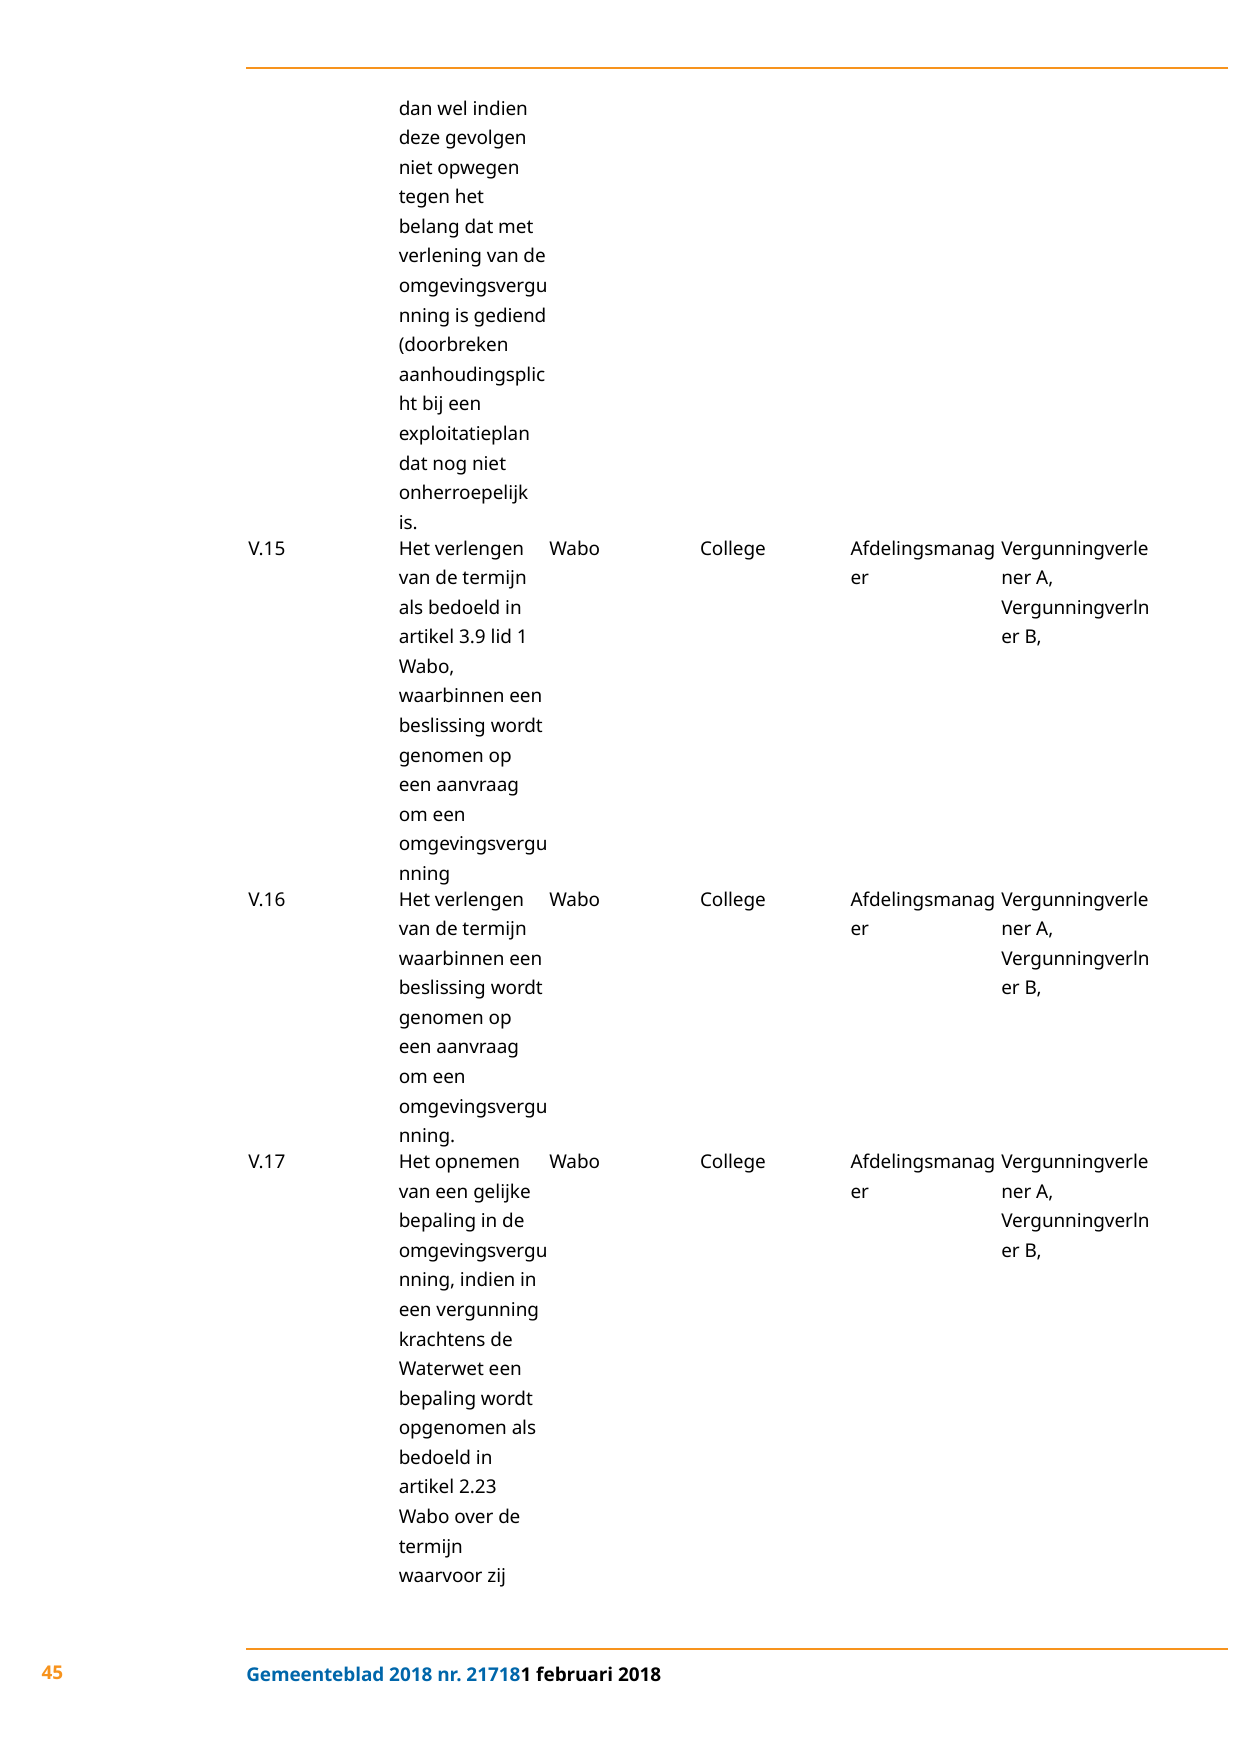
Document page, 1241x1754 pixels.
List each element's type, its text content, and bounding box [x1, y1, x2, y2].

table_cell Wabo [549, 535, 700, 886]
table_cell [549, 95, 700, 535]
table_cell Vergunningverlener A, Vergunningverlner B, [1001, 886, 1152, 1148]
table_cell Het opnemen van een gelijke bepaling in de omgevingsvergunning, indien in een vergunning krachtens de Waterwet een bepaling wordt opgenomen als bedoeld in artikel 2.23 Wabo over de termijn waarvoor zij [399, 1148, 549, 1588]
table_cell V.17 [248, 1148, 398, 1588]
table_cell V.15 [248, 535, 398, 886]
table_cell [700, 95, 850, 535]
table_cell [248, 95, 398, 535]
table_cell College [700, 535, 850, 886]
table_cell Vergunningverlener A, Vergunningverlner B, [1001, 1148, 1152, 1588]
table_cell Afdelingsmanager [850, 886, 1001, 1148]
picture [41, 47, 231, 172]
table_cell College [700, 1148, 850, 1588]
table_cell Afdelingsmanager [850, 1148, 1001, 1588]
table_cell [850, 95, 1001, 535]
table_cell V.16 [248, 886, 398, 1148]
table_cell Vergunningverlener A, Vergunningverlner B, [1001, 535, 1152, 886]
table_cell Wabo [549, 886, 700, 1148]
table_cell Afdelingsmanager [850, 535, 1001, 886]
table_cell Het verlengen van de termijn waarbinnen een beslissing wordt genomen op een aanvraag om een omgevingsvergunning. [399, 886, 549, 1148]
table_cell Het verlengen van de termijn als bedoeld in artikel 3.9 lid 1 Wabo, waarbinnen een beslissing wordt genomen op een aanvraag om een omgevingsvergunning [399, 535, 549, 886]
table_cell Wabo [549, 1148, 700, 1588]
table_cell dan wel indien deze gevolgen niet opwegen tegen het belang dat met verlening van de omgevingsvergunning is gediend (doorbreken aanhoudingsplicht bij een exploitatieplan dat nog niet onherroepelijk is. [399, 95, 549, 535]
table_cell [1001, 95, 1152, 535]
table_cell College [700, 886, 850, 1148]
